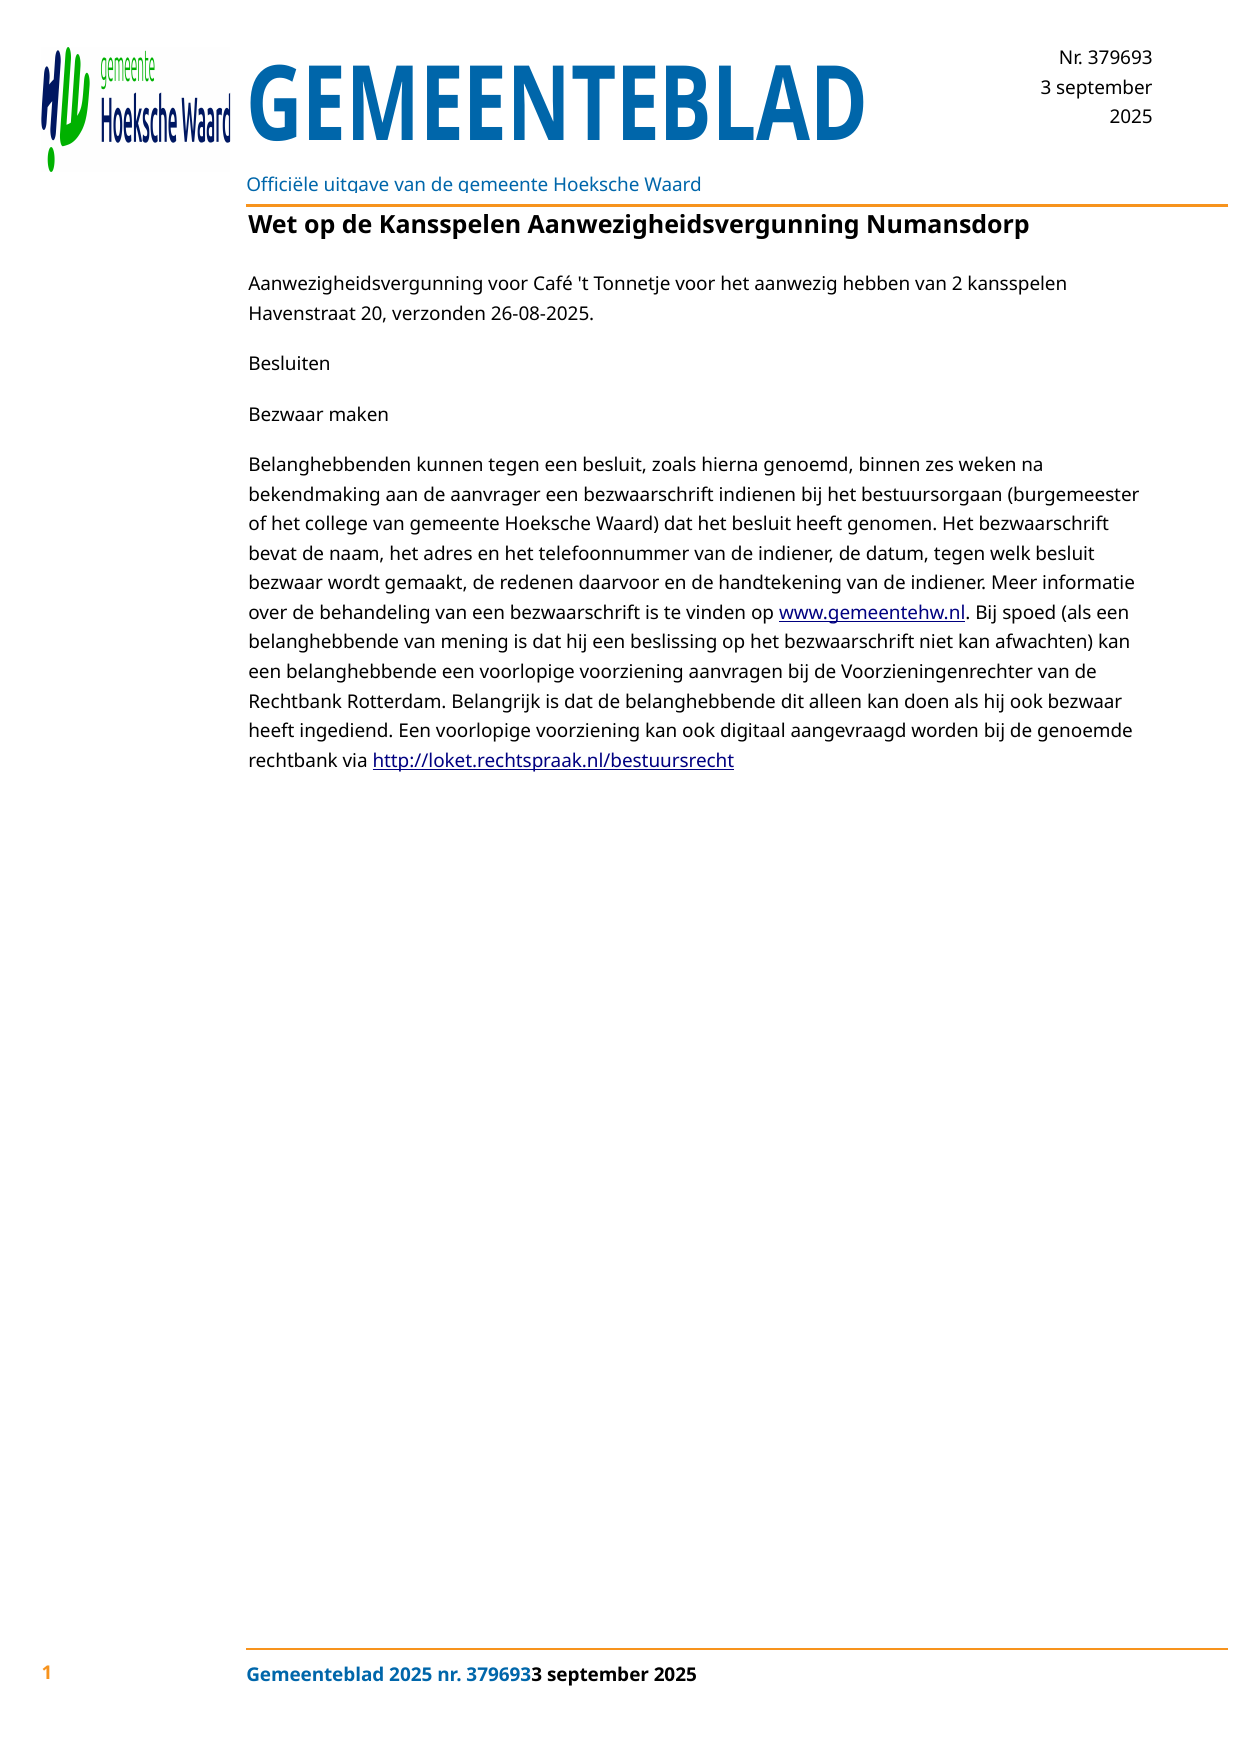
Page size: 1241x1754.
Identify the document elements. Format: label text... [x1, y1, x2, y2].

text Wet op de Kansspelen Aanwezigheidsvergunning Numansdorp [248, 207, 1152, 241]
text Aanwezigheidsvergunning voor Café 't Tonnetje voor het aanwezig hebben van 2 kansspelen Havenstraat 20, verzonden 26-08-2025. [248, 270, 1152, 326]
text Belanghebbenden kunnen tegen een besluit, zoals hierna genoemd, binnen zes weken na bekendmaking aan de aanvrager een bezwaarschrift indienen bij het bestuursorgaan (burgemeester of het college van gemeente Hoeksche Waard) dat het besluit heeft genomen. Het bezwaarschrift bevat de naam, het adres en het telefoonnummer van de indiener, de datum, tegen welk besluit bezwaar wordt gemaakt, de redenen daarvoor en de handtekening van de indiener. Meer informatie over de behandeling van een bezwaarschrift is te vinden op www.gemeentehw.nl. Bij spoed (als een belanghebbende van mening is dat hij een beslissing op het bezwaarschrift niet kan afwachten) kan een belanghebbende een voorlopige voorziening aanvragen bij de Voorzieningenrechter van de Rechtbank Rotterdam. Belangrijk is dat de belanghebbende dit alleen kan doen als hij ook bezwaar heeft ingediend. Een voorlopige voorziening kan ook digitaal aangevraagd worden bij de genoemde rechtbank via http://loket.rechtspraak.nl/bestuursrecht [248, 451, 1152, 773]
text Besluiten [248, 350, 1152, 376]
picture [41, 47, 231, 172]
text Bezwaar maken [248, 401, 1152, 426]
